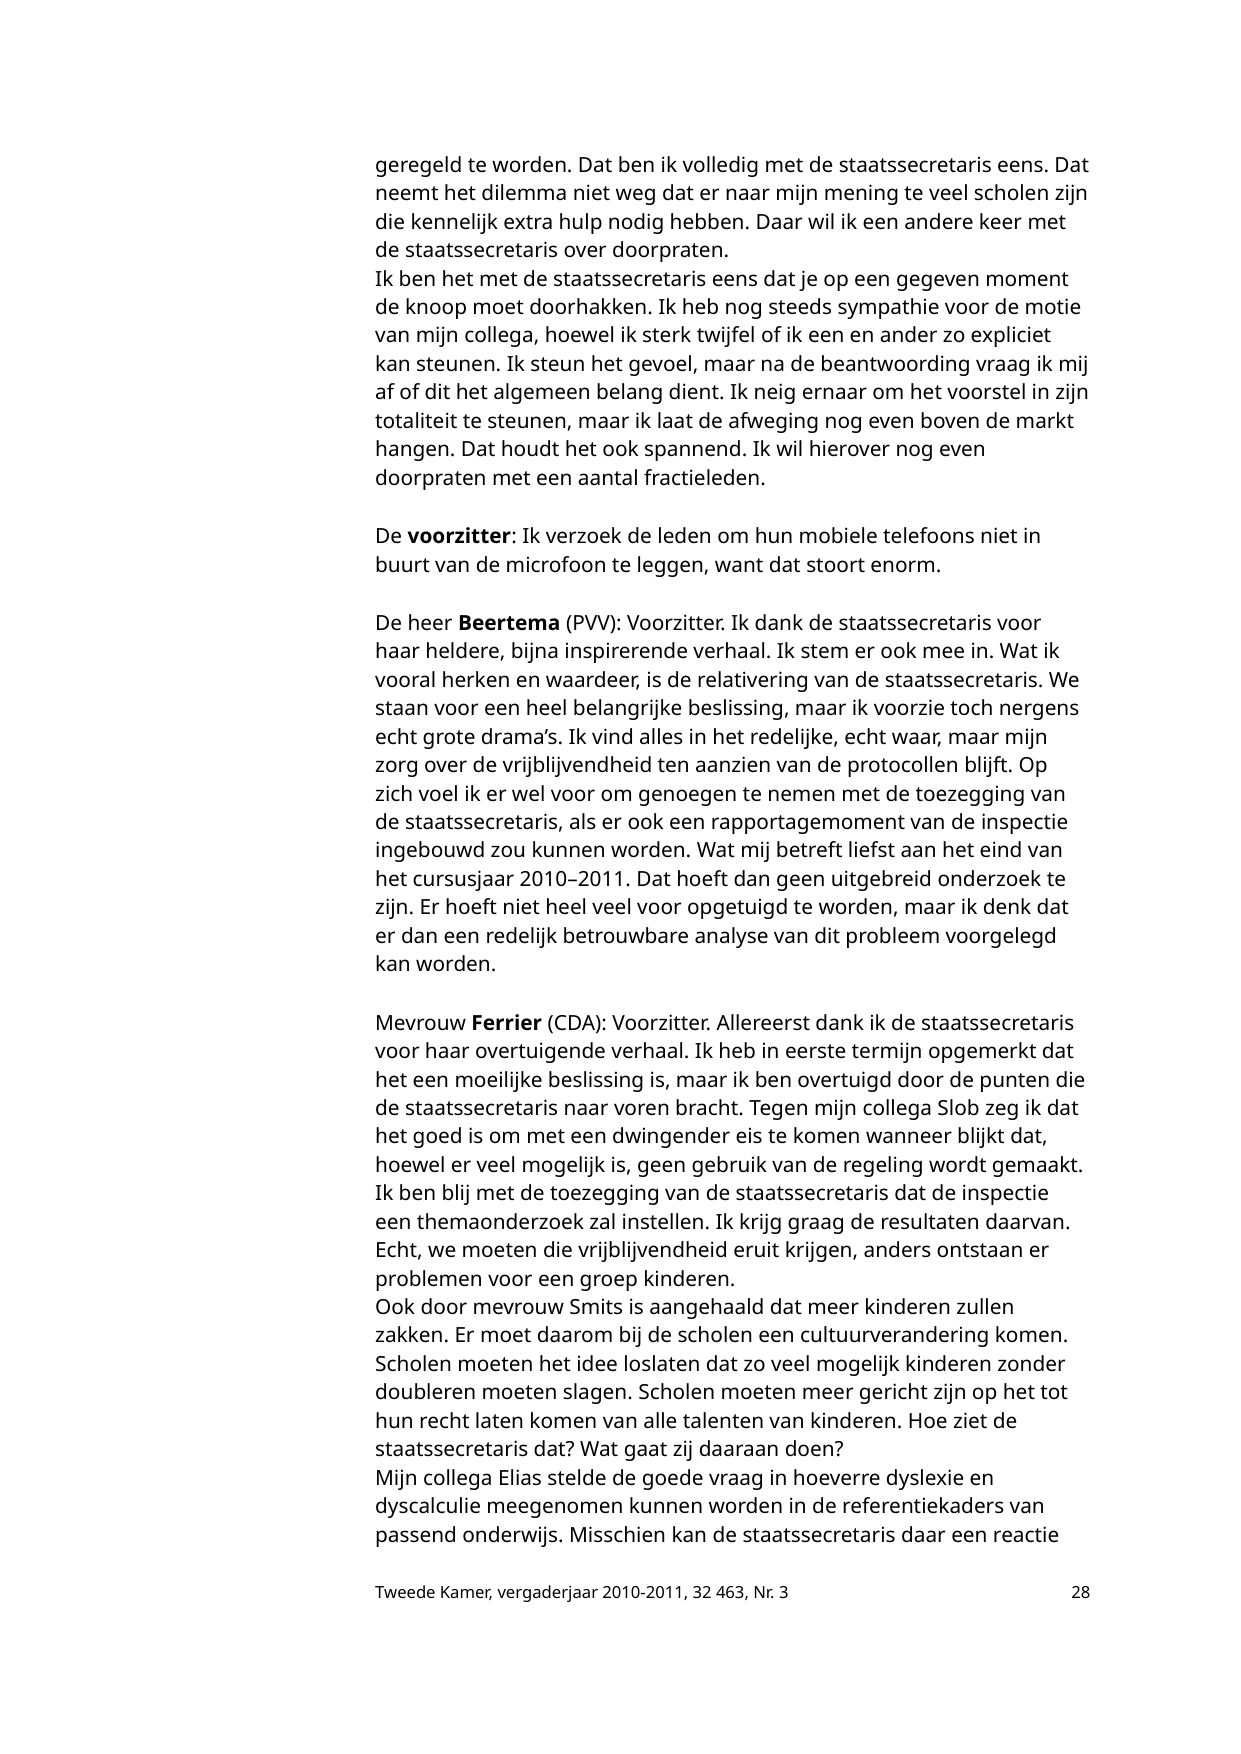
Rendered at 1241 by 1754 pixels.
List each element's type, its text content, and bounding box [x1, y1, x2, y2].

text Ook door mevrouw Smits is aangehaald dat meer kinderen zullen zakken. Er moet daarom bij de scholen een cultuurverandering komen. Scholen moeten het idee loslaten dat zo veel mogelijk kinderen zonder doubleren moeten slagen. Scholen moeten meer gericht zijn op het tot hun recht laten komen van alle talenten van kinderen. Hoe ziet de staatssecretaris dat? Wat gaat zij daaraan doen? [375, 1292, 1090, 1463]
text Mijn collega Elias stelde de goede vraag in hoeverre dyslexie en dyscalculie meegenomen kunnen worden in de referentiekaders van passend onderwijs. Misschien kan de staatssecretaris daar een reactie [375, 1463, 1090, 1548]
text De voorzitter: Ik verzoek de leden om hun mobiele telefoons niet in buurt van de microfoon te leggen, want dat stoort enorm. [375, 521, 1090, 578]
text geregeld te worden. Dat ben ik volledig met de staatssecretaris eens. Dat neemt het dilemma niet weg dat er naar mijn mening te veel scholen zijn die kennelijk extra hulp nodig hebben. Daar wil ik een andere keer met de staatssecretaris over doorpraten. [375, 150, 1090, 264]
text Mevrouw Ferrier (CDA): Voorzitter. Allereerst dank ik de staatssecretaris voor haar overtuigende verhaal. Ik heb in eerste termijn opgemerkt dat het een moeilijke beslissing is, maar ik ben overtuigd door de punten die de staatssecretaris naar voren bracht. Tegen mijn collega Slob zeg ik dat het goed is om met een dwingender eis te komen wanneer blijkt dat, hoewel er veel mogelijk is, geen gebruik van de regeling wordt gemaakt. Ik ben blij met de toezegging van de staatssecretaris dat de inspectie een themaonderzoek zal instellen. Ik krijg graag de resultaten daarvan. Echt, we moeten die vrijblijvendheid eruit krijgen, anders ontstaan er problemen voor een groep kinderen. [375, 1008, 1090, 1292]
text De heer Beertema (PVV): Voorzitter. Ik dank de staatssecretaris voor haar heldere, bijna inspirerende verhaal. Ik stem er ook mee in. Wat ik vooral herken en waardeer, is de relativering van de staatssecretaris. We staan voor een heel belangrijke beslissing, maar ik voorzie toch nergens echt grote drama’s. Ik vind alles in het redelijke, echt waar, maar mijn zorg over de vrijblijvendheid ten aanzien van de protocollen blijft. Op zich voel ik er wel voor om genoegen te nemen met de toezegging van de staatssecretaris, als er ook een rapportagemoment van de inspectie ingebouwd zou kunnen worden. Wat mij betreft liefst aan het eind van het cursusjaar 2010–2011. Dat hoeft dan geen uitgebreid onderzoek te zijn. Er hoeft niet heel veel voor opgetuigd te worden, maar ik denk dat er dan een redelijk betrouwbare analyse van dit probleem voorgelegd kan worden. [375, 608, 1090, 978]
text Ik ben het met de staatssecretaris eens dat je op een gegeven moment de knoop moet doorhakken. Ik heb nog steeds sympathie voor de motie van mijn collega, hoewel ik sterk twijfel of ik een en ander zo expliciet kan steunen. Ik steun het gevoel, maar na de beantwoording vraag ik mij af of dit het algemeen belang dient. Ik neig ernaar om het voorstel in zijn totaliteit te steunen, maar ik laat de afweging nog even boven de markt hangen. Dat houdt het ook spannend. Ik wil hierover nog even doorpraten met een aantal fractieleden. [375, 264, 1090, 491]
